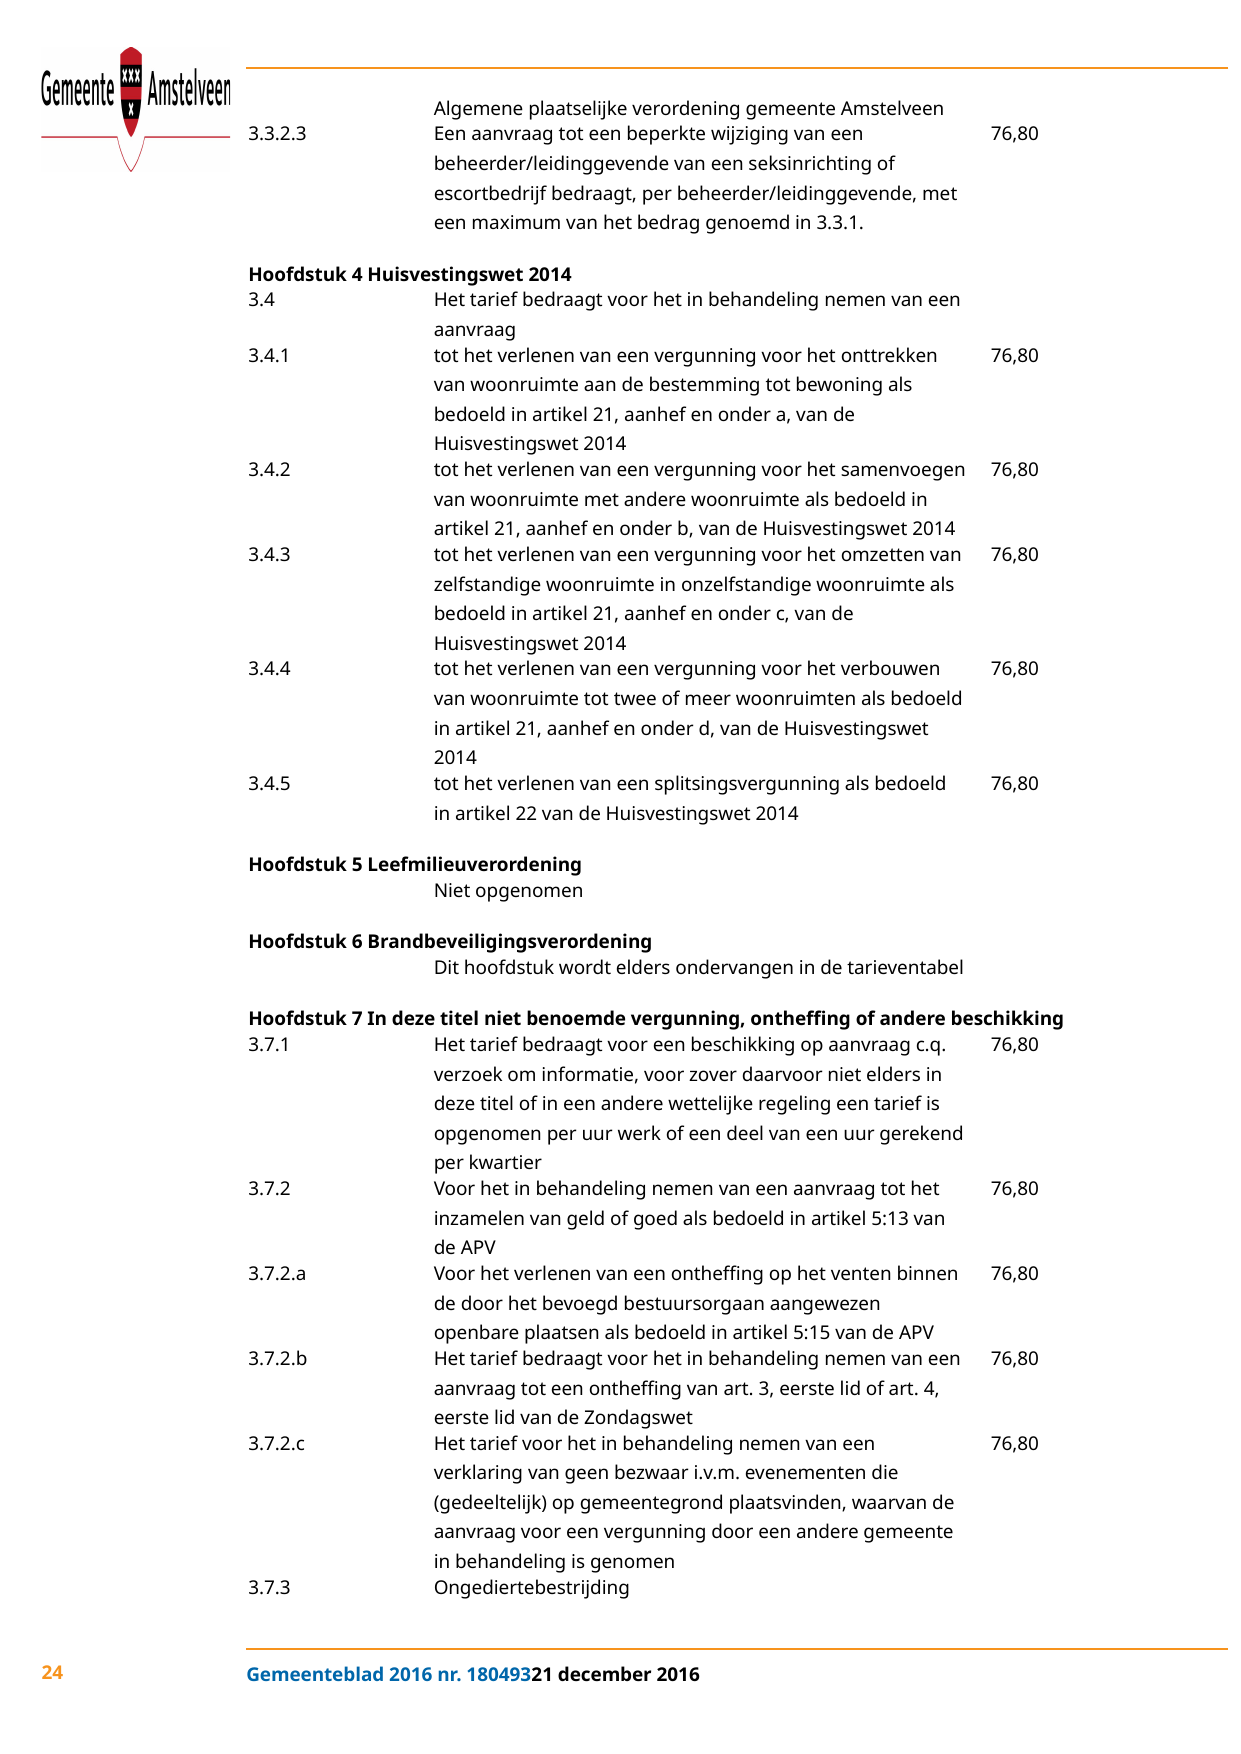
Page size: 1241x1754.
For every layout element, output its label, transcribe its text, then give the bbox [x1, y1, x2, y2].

table_cell Hoofdstuk 4 Huisvestingswet 2014 [248, 261, 1152, 286]
table_cell 76,80 [966, 1260, 1152, 1345]
table_cell 3.7.2.b [248, 1345, 433, 1430]
table_cell 3.7.2.c [248, 1430, 433, 1574]
table_cell Ongediertebestrijding [434, 1574, 966, 1600]
table_cell 76,80 [966, 1430, 1152, 1574]
table_cell Dit hoofdstuk wordt elders ondervangen in de tarieventabel [434, 954, 966, 980]
table_cell 76,80 [966, 456, 1152, 541]
table_cell Hoofdstuk 5 Leefmilieuverordening [248, 851, 1152, 877]
table_cell [248, 235, 1152, 261]
table_cell Voor het verlenen van een ontheffing op het venten binnen de door het bevoegd bestuursorgaan aangewezen openbare plaatsen als bedoeld in artikel 5:15 van de APV [434, 1260, 966, 1345]
table_cell 76,80 [966, 1175, 1152, 1260]
table_cell 3.4.2 [248, 456, 433, 541]
table_cell Algemene plaatselijke verordening gemeente Amstelveen [434, 95, 966, 121]
table_cell 76,80 [966, 656, 1152, 770]
table_cell 76,80 [966, 541, 1152, 656]
table_cell 3.7.3 [248, 1574, 433, 1600]
table_cell 76,80 [966, 121, 1152, 235]
table_cell [248, 980, 1152, 1006]
table_cell 76,80 [966, 770, 1152, 825]
table_cell [966, 877, 1152, 903]
table_cell 3.4 [248, 286, 433, 342]
table_cell Het tarief voor het in behandeling nemen van een verklaring van geen bezwaar i.v.m. evenementen die (gedeeltelijk) op gemeentegrond plaatsvinden, waarvan de aanvraag voor een vergunning door een andere gemeente in behandeling is genomen [434, 1430, 966, 1574]
table_cell [248, 903, 1152, 928]
table_cell tot het verlenen van een vergunning voor het onttrekken van woonruimte aan de bestemming tot bewoning als bedoeld in artikel 21, aanhef en onder a, van de Huisvestingswet 2014 [434, 342, 966, 456]
table_cell 3.4.5 [248, 770, 433, 825]
table_cell [966, 1574, 1152, 1600]
table_cell 3.4.4 [248, 656, 433, 770]
table_cell 76,80 [966, 1345, 1152, 1430]
table_cell Het tarief bedraagt voor het in behandeling nemen van een aanvraag [434, 286, 966, 342]
table_cell [966, 954, 1152, 980]
table_cell 3.4.1 [248, 342, 433, 456]
table_cell 3.7.2 [248, 1175, 433, 1260]
table_cell 76,80 [966, 1031, 1152, 1175]
table_cell [966, 95, 1152, 121]
table_cell tot het verlenen van een vergunning voor het omzetten van zelfstandige woonruimte in onzelfstandige woonruimte als bedoeld in artikel 21, aanhef en onder c, van de Huisvestingswet 2014 [434, 541, 966, 656]
picture [41, 47, 231, 172]
table_cell Het tarief bedraagt voor een beschikking op aanvraag c.q. verzoek om informatie, voor zover daarvoor niet elders in deze titel of in een andere wettelijke regeling een tarief is opgenomen per uur werk of een deel van een uur gerekend per kwartier [434, 1031, 966, 1175]
table_cell [248, 825, 1152, 851]
table_cell 76,80 [966, 342, 1152, 456]
table_cell tot het verlenen van een splitsingsvergunning als bedoeld in artikel 22 van de Huisvestingswet 2014 [434, 770, 966, 825]
table_cell Een aanvraag tot een beperkte wijziging van een beheerder/leidinggevende van een seksinrichting of escortbedrijf bedraagt, per beheerder/leidinggevende, met een maximum van het bedrag genoemd in 3.3.1. [434, 121, 966, 235]
table_cell Hoofdstuk 7 In deze titel niet benoemde vergunning, ontheffing of andere beschikking [248, 1006, 1152, 1031]
table_cell [248, 95, 433, 121]
table_cell 3.3.2.3 [248, 121, 433, 235]
table_cell Het tarief bedraagt voor het in behandeling nemen van een aanvraag tot een ontheffing van art. 3, eerste lid of art. 4, eerste lid van de Zondagswet [434, 1345, 966, 1430]
table_cell Voor het in behandeling nemen van een aanvraag tot het inzamelen van geld of goed als bedoeld in artikel 5:13 van de APV [434, 1175, 966, 1260]
table_cell [248, 877, 433, 903]
table_cell 3.7.2.a [248, 1260, 433, 1345]
table_cell [966, 286, 1152, 342]
table_cell tot het verlenen van een vergunning voor het samenvoegen van woonruimte met andere woonruimte als bedoeld in artikel 21, aanhef en onder b, van de Huisvestingswet 2014 [434, 456, 966, 541]
table_cell [248, 954, 433, 980]
table_cell 3.4.3 [248, 541, 433, 656]
table_cell 3.7.1 [248, 1031, 433, 1175]
table_cell tot het verlenen van een vergunning voor het verbouwen van woonruimte tot twee of meer woonruimten als bedoeld in artikel 21, aanhef en onder d, van de Huisvestingswet 2014 [434, 656, 966, 770]
table_cell Hoofdstuk 6 Brandbeveiligingsverordening [248, 928, 1152, 954]
table_cell Niet opgenomen [434, 877, 966, 903]
